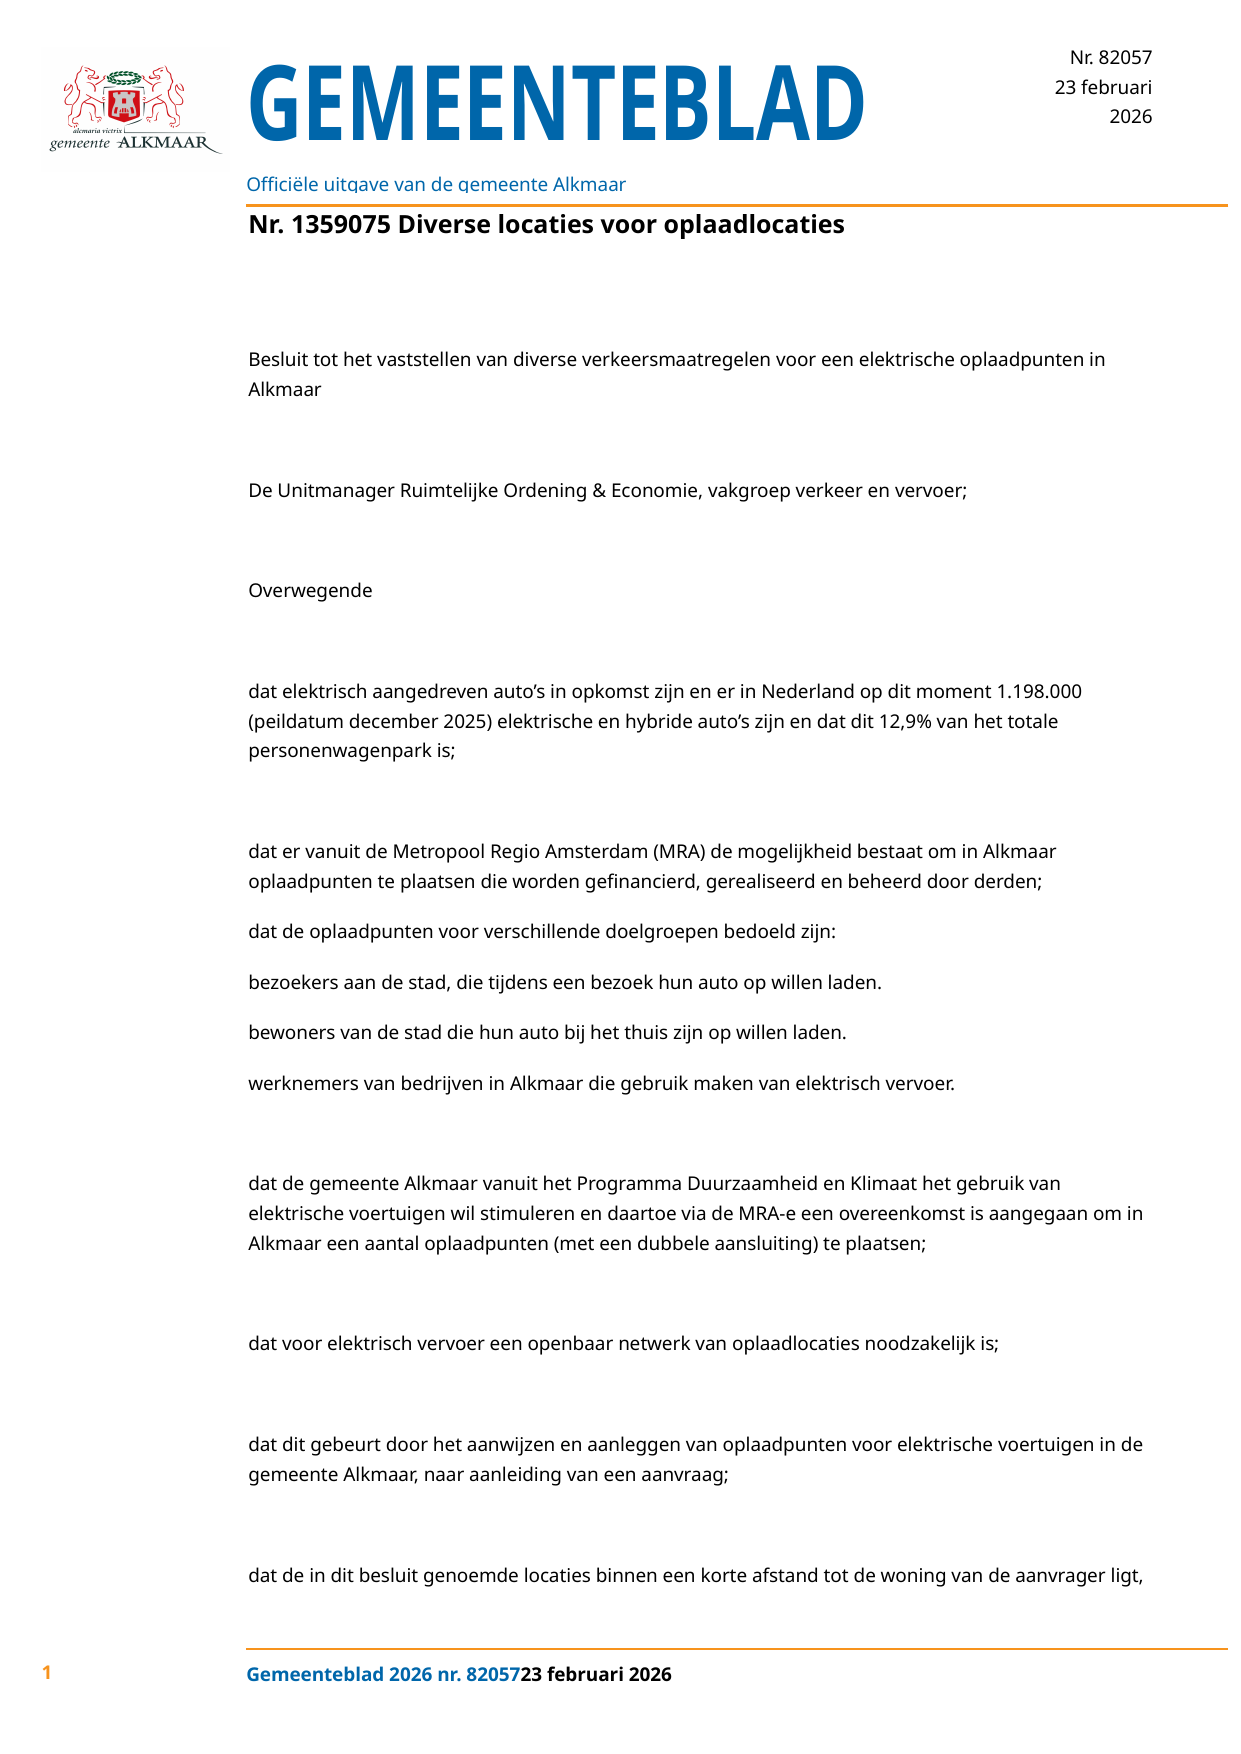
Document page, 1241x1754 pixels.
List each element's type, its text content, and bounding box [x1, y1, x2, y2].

text dat voor elektrisch vervoer een openbaar netwerk van oplaadlocaties noodzakelijk is; [248, 1331, 1152, 1356]
text De Unitmanager Ruimtelijke Ordening & Economie, vakgroep verkeer en vervoer; [248, 477, 1152, 503]
text dat er vanuit de Metropool Regio Amsterdam (MRA) de mogelijkheid bestaat om in Alkmaar oplaadpunten te plaatsen die worden gefinancierd, gerealiseerd en beheerd door derden; [248, 838, 1152, 894]
text dat de in dit besluit genoemde locaties binnen een korte afstand tot de woning van de aanvrager ligt, [248, 1562, 1152, 1588]
text bezoekers aan de stad, die tijdens een bezoek hun auto op willen laden. [248, 969, 1152, 995]
text dat dit gebeurt door het aanwijzen en aanleggen van oplaadpunten voor elektrische voertuigen in de gemeente Alkmaar, naar aanleiding van een aanvraag; [248, 1431, 1152, 1487]
text bewoners van de stad die hun auto bij het thuis zijn op willen laden. [248, 1019, 1152, 1045]
picture [41, 47, 231, 172]
text Besluit tot het vaststellen van diverse verkeersmaatregelen voor een elektrische oplaadpunten in Alkmaar [248, 346, 1152, 402]
text Nr. 1359075 Diverse locaties voor oplaadlocaties [248, 207, 1152, 241]
text dat de gemeente Alkmaar vanuit het Programma Duurzaamheid en Klimaat het gebruik van elektrische voertuigen wil stimuleren en daartoe via de MRA-e een overeenkomst is aangegaan om in Alkmaar een aantal oplaadpunten (met een dubbele aansluiting) te plaatsen; [248, 1171, 1152, 1256]
text dat de oplaadpunten voor verschillende doelgroepen bedoeld zijn: [248, 918, 1152, 944]
text Overwegende [248, 578, 1152, 603]
text dat elektrisch aangedreven auto’s in opkomst zijn en er in Nederland op dit moment 1.198.000 (peildatum december 2025) elektrische en hybride auto’s zijn en dat dit 12,9% van het totale personenwagenpark is; [248, 678, 1152, 763]
text werknemers van bedrijven in Alkmaar die gebruik maken van elektrisch vervoer. [248, 1070, 1152, 1096]
